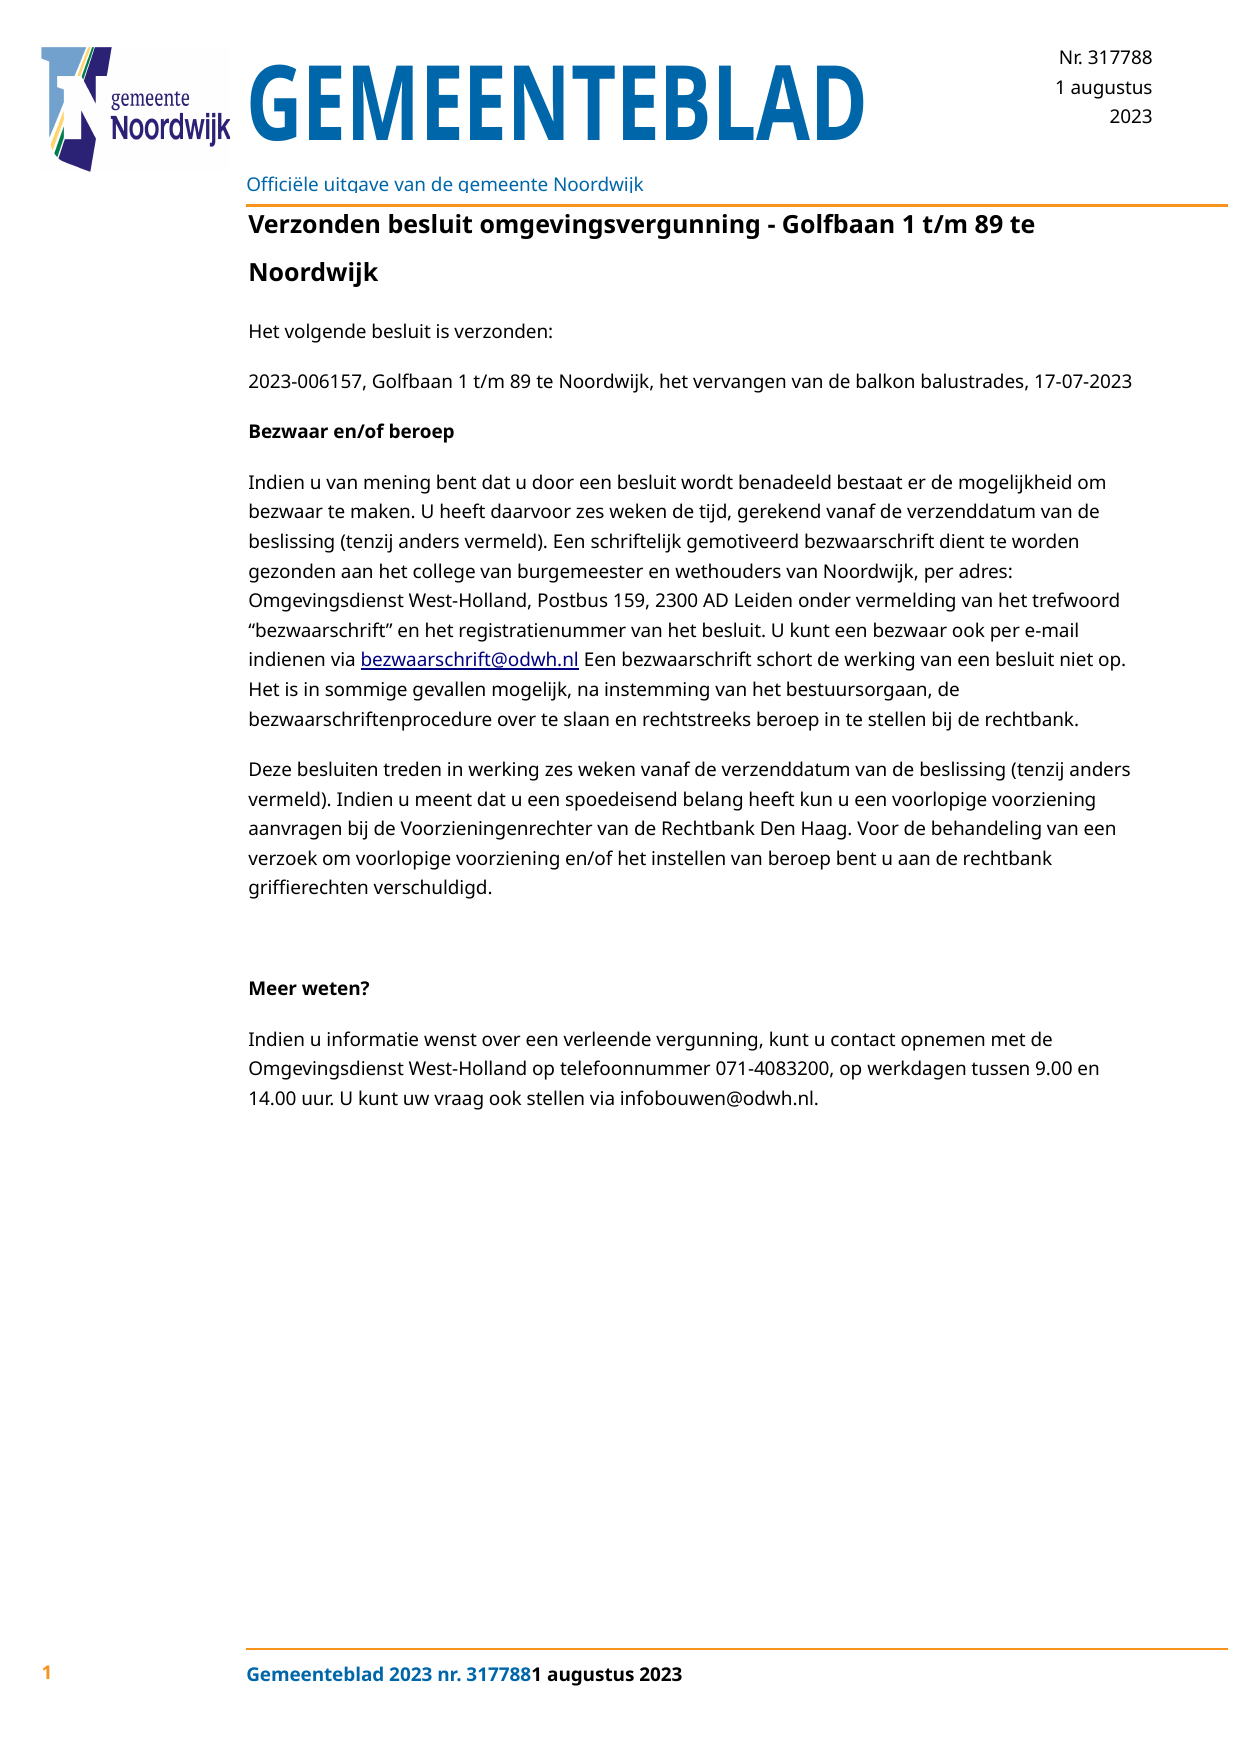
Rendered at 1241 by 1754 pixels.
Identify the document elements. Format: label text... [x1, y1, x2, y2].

text Bezwaar en/of beroep [248, 419, 1152, 444]
text Deze besluiten treden in werking zes weken vanaf de verzenddatum van de beslissing (tenzij anders vermeld). Indien u meent dat u een spoedeisend belang heeft kun u een voorlopige voorziening aanvragen bij de Voorzieningenrechter van de Rechtbank Den Haag. Voor de behandeling van een verzoek om voorlopige voorziening en/of het instellen van beroep bent u aan de rechtbank griffierechten verschuldigd. [248, 756, 1152, 900]
text Verzonden besluit omgevingsvergunning - Golfbaan 1 t/m 89 te Noordwijk [248, 207, 1152, 288]
text Indien u van mening bent dat u door een besluit wordt benadeeld bestaat er de mogelijkheid om bezwaar te maken. U heeft daarvoor zes weken de tijd, gerekend vanaf de verzenddatum van de beslissing (tenzij anders vermeld). Een schriftelijk gemotiveerd bezwaarschrift dient te worden gezonden aan het college van burgemeester en wethouders van Noordwijk, per adres: Omgevingsdienst West-Holland, Postbus 159, 2300 AD Leiden onder vermelding van het trefwoord “bezwaarschrift” en het registratienummer van het besluit. U kunt een bezwaar ook per e-mail indienen via bezwaarschrift@odwh.nl Een bezwaarschrift schort de werking van een besluit niet op. Het is in sommige gevallen mogelijk, na instemming van het bestuursorgaan, de bezwaarschriftenprocedure over te slaan en rechtstreeks beroep in te stellen bij de rechtbank. [248, 469, 1152, 732]
text Meer weten? [248, 975, 1152, 1001]
text Indien u informatie wenst over een verleende vergunning, kunt u contact opnemen met de Omgevingsdienst West-Holland op telefoonnummer 071-4083200, op werkdagen tussen 9.00 en 14.00 uur. U kunt uw vraag ook stellen via infobouwen@odwh.nl. [248, 1026, 1152, 1111]
text Het volgende besluit is verzonden: [248, 318, 1152, 344]
text 2023-006157, Golfbaan 1 t/m 89 te Noordwijk, het vervangen van de balkon balustrades, 17-07-2023 [248, 368, 1152, 394]
picture [41, 47, 231, 172]
